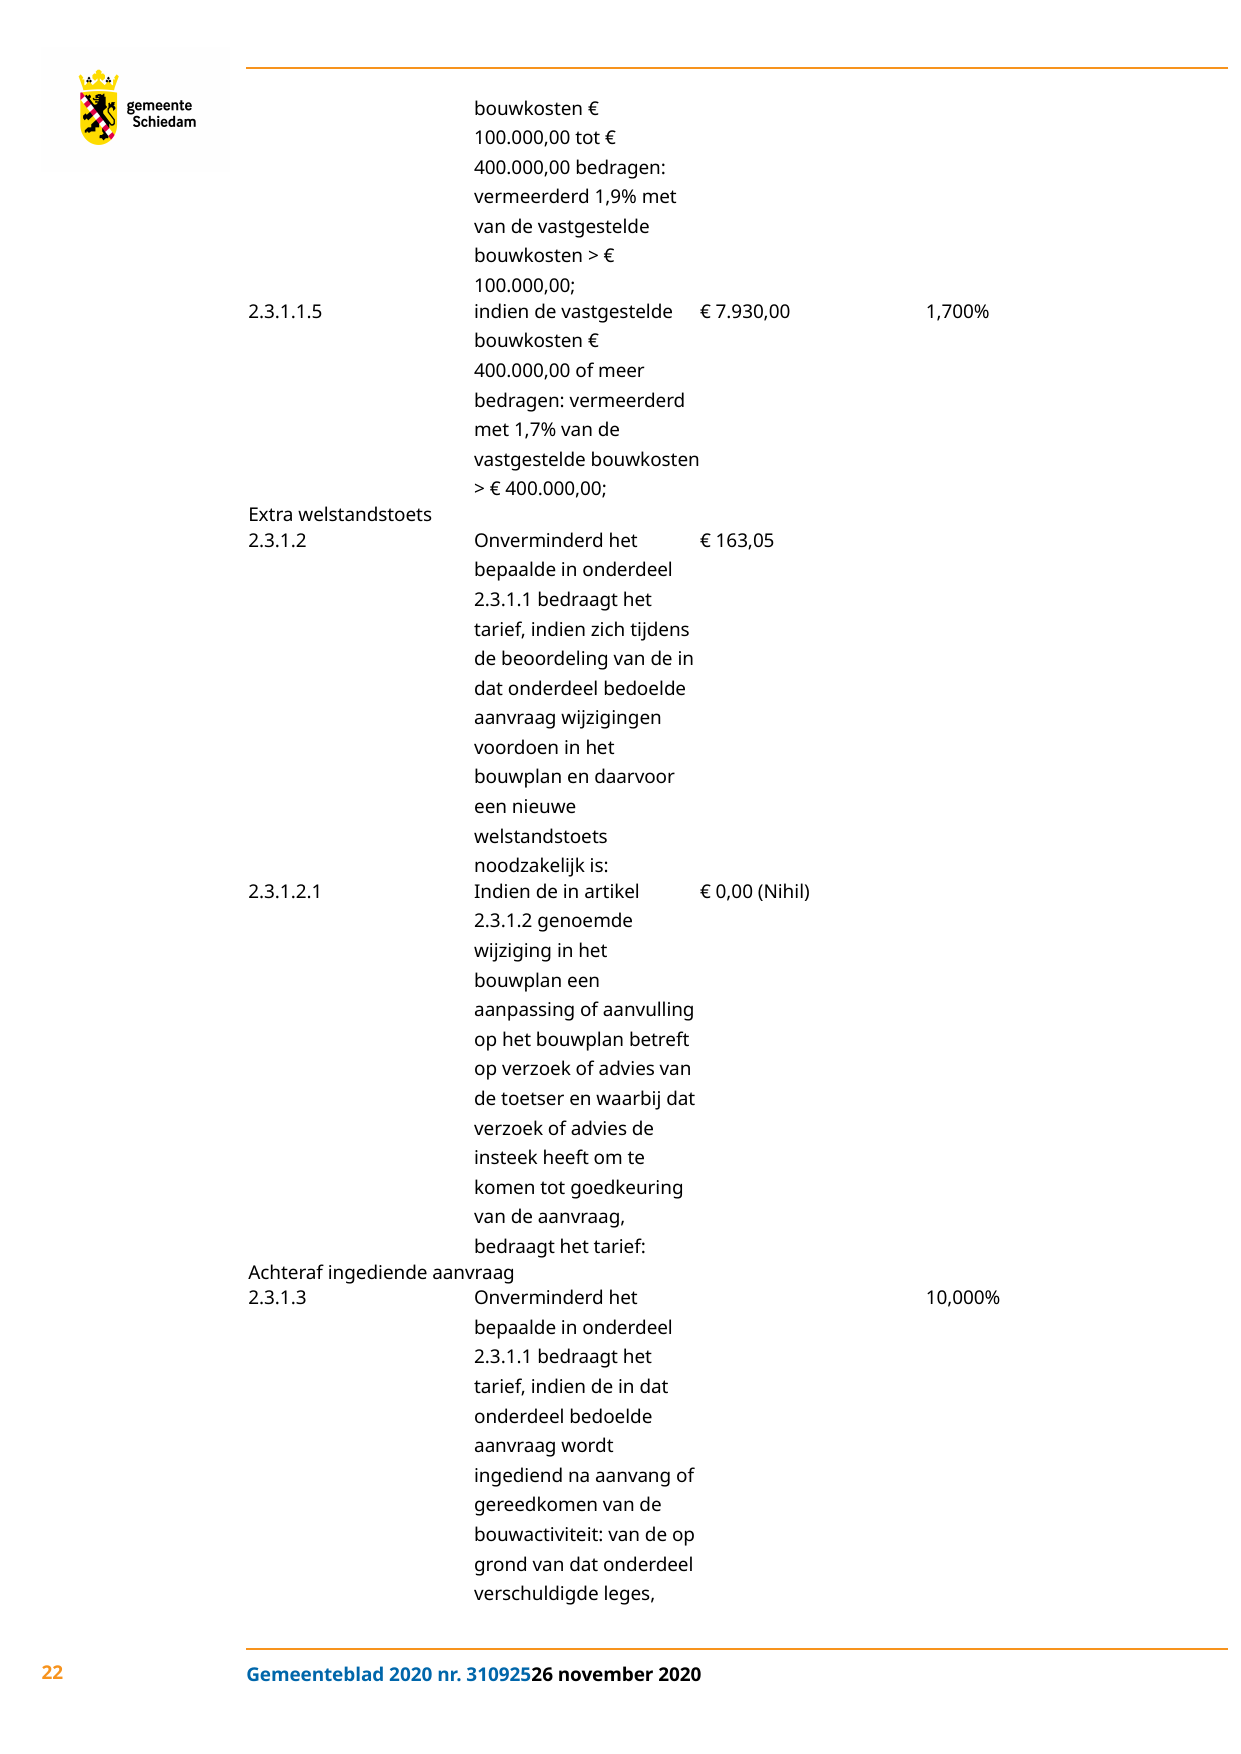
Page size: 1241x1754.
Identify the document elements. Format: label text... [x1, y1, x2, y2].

table_cell € 0,00 (Nihil) [700, 878, 926, 1259]
table_cell [700, 1285, 926, 1606]
table_cell Achteraf ingediende aanvraag [248, 1259, 926, 1284]
table_cell Extra welstandstoets [248, 501, 926, 527]
table_cell € 7.930,00 [700, 298, 926, 501]
table_cell [926, 878, 1152, 1259]
table_cell indien de vastgestelde bouwkosten € 400.000,00 of meer bedragen: vermeerderd met 1,7% van de vastgestelde bouwkosten > € 400.000,00; [474, 298, 700, 501]
table_cell Onverminderd het bepaalde in onderdeel 2.3.1.1 bedraagt het tarief, indien de in dat onderdeel bedoelde aanvraag wordt ingediend na aanvang of gereedkomen van de bouwactiviteit: van de op grond van dat onderdeel verschuldigde leges, [474, 1285, 700, 1606]
table_cell 1,700% [926, 298, 1152, 501]
table_cell 2.3.1.1.5 [248, 298, 474, 501]
table_cell [926, 95, 1152, 298]
table_cell [700, 95, 926, 298]
table_cell [248, 95, 474, 298]
table_cell bouwkosten € 100.000,00 tot € 400.000,00 bedragen: vermeerderd 1,9% met van de vastgestelde bouwkosten > € 100.000,00; [474, 95, 700, 298]
table_cell 2.3.1.2 [248, 527, 474, 878]
table_cell 2.3.1.2.1 [248, 878, 474, 1259]
picture [41, 47, 231, 172]
table_cell [926, 1259, 1152, 1284]
table_cell 10,000% [926, 1285, 1152, 1606]
table_cell Indien de in artikel 2.3.1.2 genoemde wijziging in het bouwplan een aanpassing of aanvulling op het bouwplan betreft op verzoek of advies van de toetser en waarbij dat verzoek of advies de insteek heeft om te komen tot goedkeuring van de aanvraag, bedraagt het tarief: [474, 878, 700, 1259]
table_cell [926, 501, 1152, 527]
table_cell € 163,05 [700, 527, 926, 878]
table_cell Onverminderd het bepaalde in onderdeel 2.3.1.1 bedraagt het tarief, indien zich tijdens de beoordeling van de in dat onderdeel bedoelde aanvraag wijzigingen voordoen in het bouwplan en daarvoor een nieuwe welstandstoets noodzakelijk is: [474, 527, 700, 878]
table_cell [926, 527, 1152, 878]
table_cell 2.3.1.3 [248, 1285, 474, 1606]
